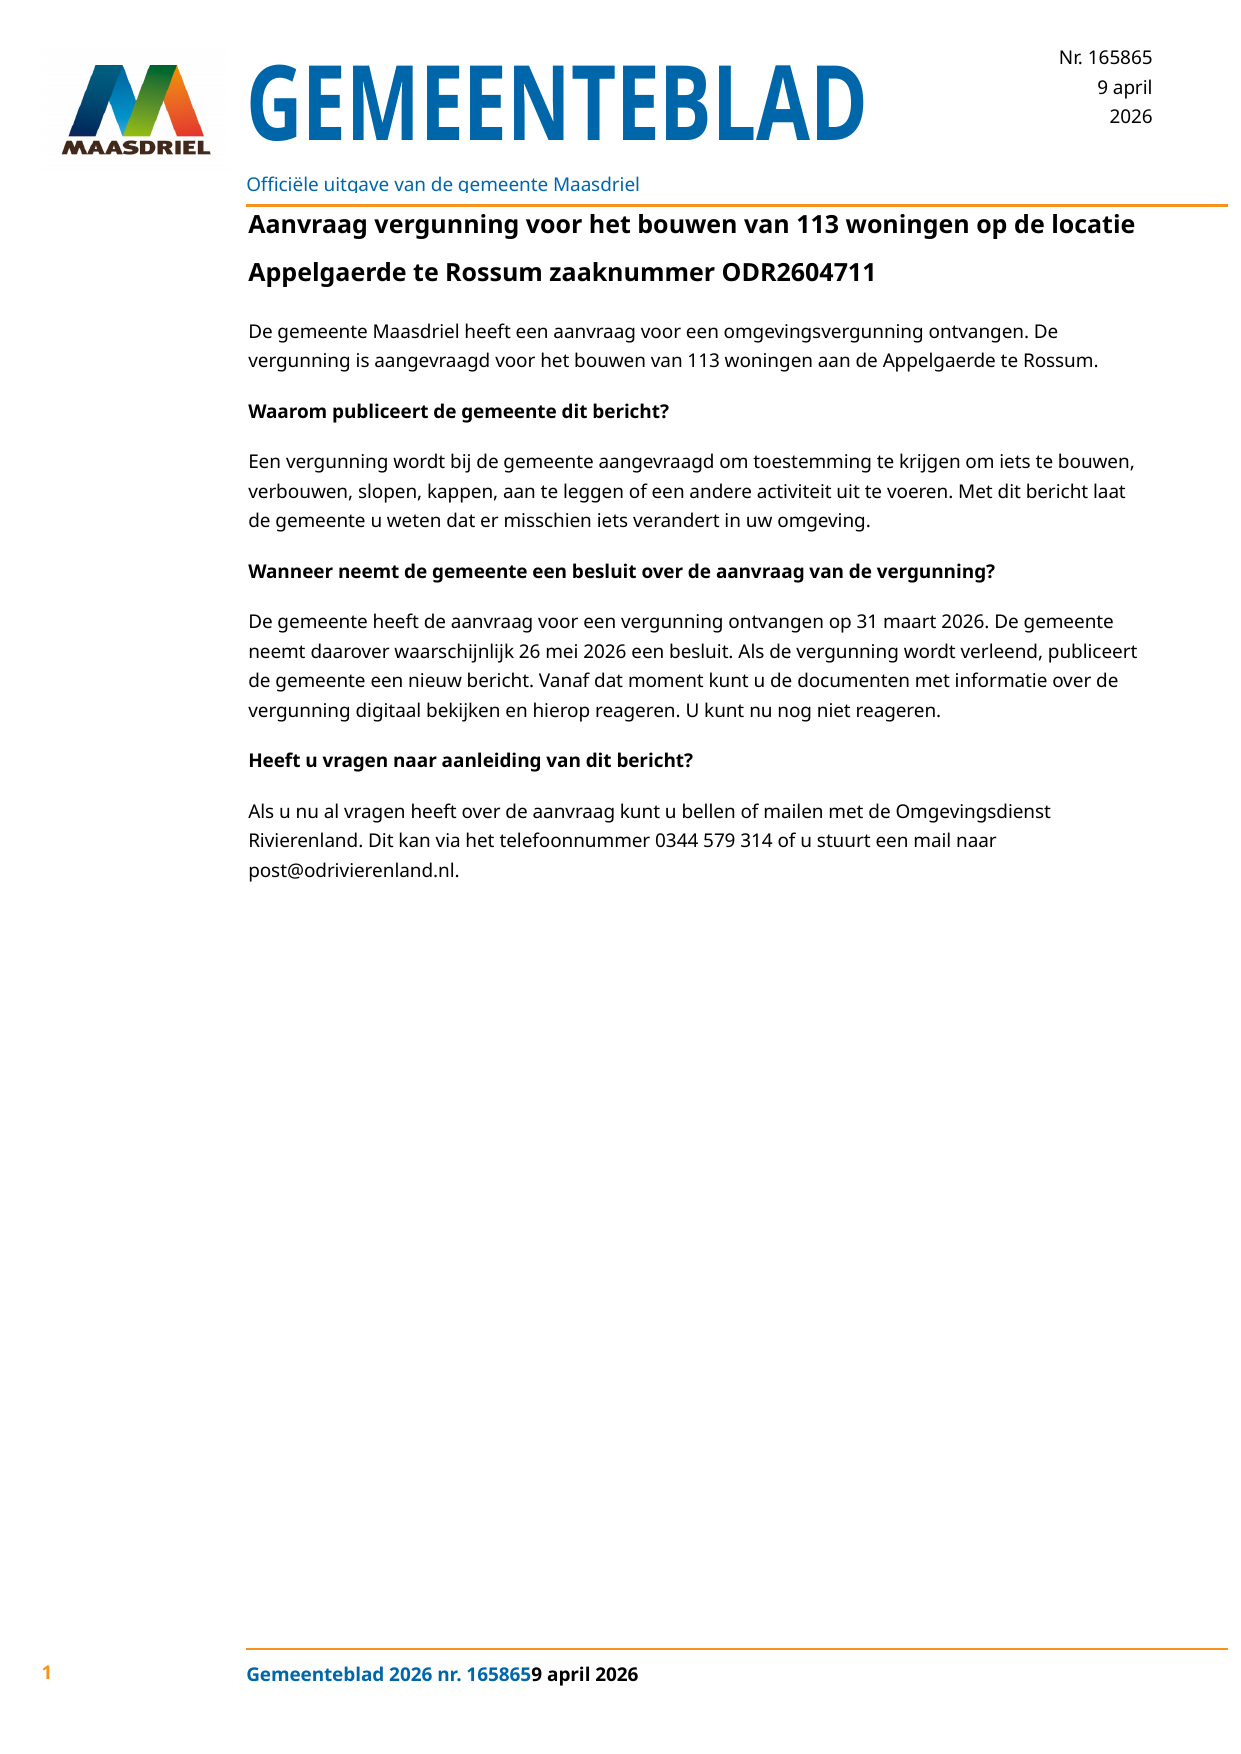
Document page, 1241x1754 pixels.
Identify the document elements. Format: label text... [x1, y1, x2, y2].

text Als u nu al vragen heeft over de aanvraag kunt u bellen of mailen met de Omgevingsdienst Rivierenland. Dit kan via het telefoonnummer 0344 579 314 of u stuurt een mail naar post@odrivierenland.nl. [248, 798, 1152, 883]
text De gemeente Maasdriel heeft een aanvraag voor een omgevingsvergunning ontvangen. De vergunning is aangevraagd voor het bouwen van 113 woningen aan de Appelgaerde te Rossum. [248, 318, 1152, 373]
text Heeft u vragen naar aanleiding van dit bericht? [248, 747, 1152, 773]
text Wanneer neemt de gemeente een besluit over de aanvraag van de vergunning? [248, 558, 1152, 584]
picture [41, 47, 231, 172]
text Waarom publiceert de gemeente dit bericht? [248, 398, 1152, 424]
text Een vergunning wordt bij de gemeente aangevraagd om toestemming te krijgen om iets te bouwen, verbouwen, slopen, kappen, aan te leggen of een andere activiteit uit te voeren. Met dit bericht laat de gemeente u weten dat er misschien iets verandert in uw omgeving. [248, 448, 1152, 533]
text Aanvraag vergunning voor het bouwen van 113 woningen op de locatie Appelgaerde te Rossum zaaknummer ODR2604711 [248, 207, 1152, 288]
text De gemeente heeft de aanvraag voor een vergunning ontvangen op 31 maart 2026. De gemeente neemt daarover waarschijnlijk 26 mei 2026 een besluit. Als de vergunning wordt verleend, publiceert de gemeente een nieuw bericht. Vanaf dat moment kunt u de documenten met informatie over de vergunning digitaal bekijken en hierop reageren. U kunt nu nog niet reageren. [248, 608, 1152, 723]
